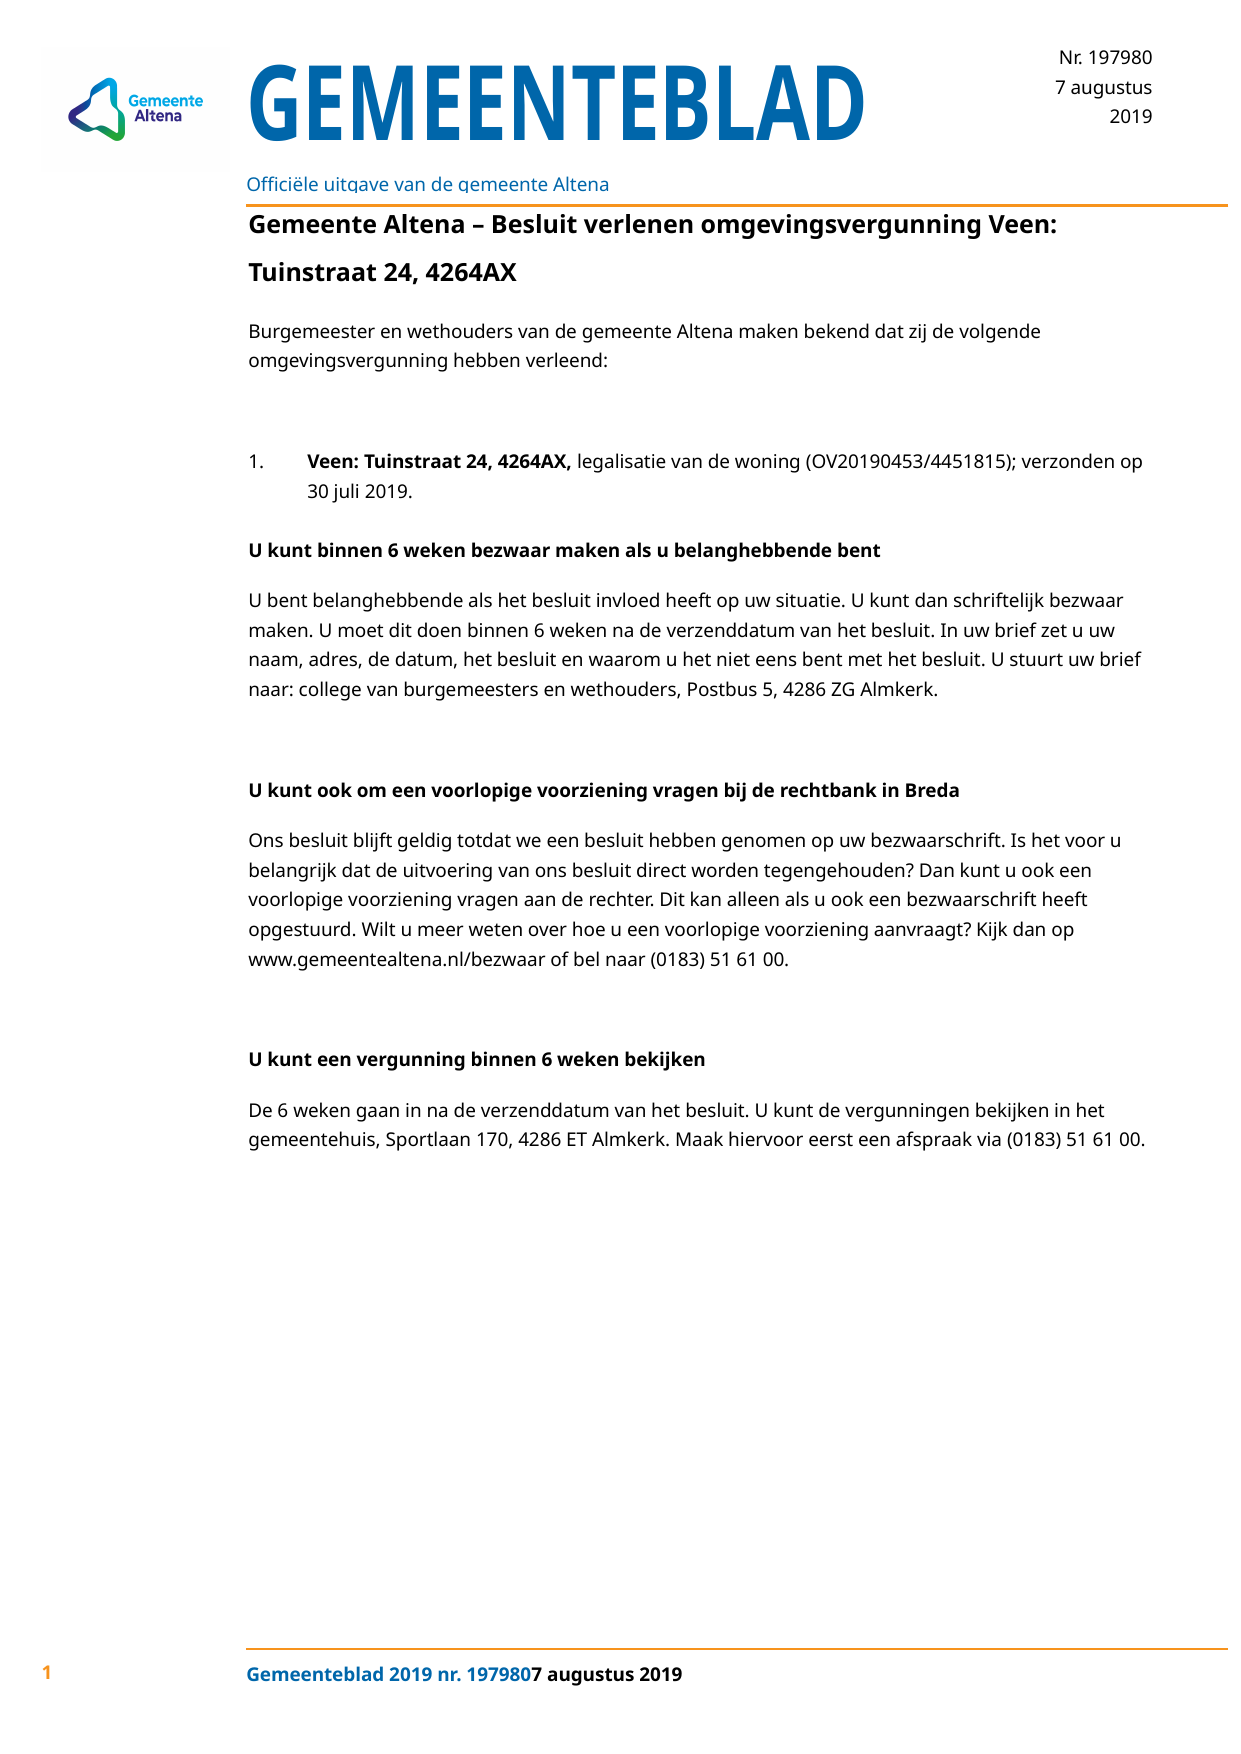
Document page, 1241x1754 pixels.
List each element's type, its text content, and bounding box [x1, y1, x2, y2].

text Ons besluit blijft geldig totdat we een besluit hebben genomen op uw bezwaarschrift. Is het voor u belangrijk dat de uitvoering van ons besluit direct worden tegengehouden? Dan kunt u ook een voorlopige voorziening vragen aan de rechter. Dit kan alleen als u ook een bezwaarschrift heeft opgestuurd. Wilt u meer weten over hoe u een voorlopige voorziening aanvraagt? Kijk dan op www.gemeentealtena.nl/bezwaar of bel naar (0183) 51 61 00. [248, 827, 1152, 972]
text U kunt binnen 6 weken bezwaar maken als u belanghebbende bent [248, 537, 1152, 563]
list Veen: Tuinstraat 24, 4264AX, legalisatie van de woning (OV20190453/4451815); verzonden op 30 juli 2019. [248, 448, 1152, 504]
text De 6 weken gaan in na de verzenddatum van het besluit. U kunt de vergunningen bekijken in het gemeentehuis, Sportlaan 170, 4286 ET Almkerk. Maak hiervoor eerst een afspraak via (0183) 51 61 00. [248, 1097, 1152, 1152]
picture [41, 47, 231, 172]
text U bent belanghebbende als het besluit invloed heeft op uw situatie. U kunt dan schriftelijk bezwaar maken. U moet dit doen binnen 6 weken na de verzenddatum van het besluit. In uw brief zet u uw naam, adres, de datum, het besluit en waarom u het niet eens bent met het besluit. U stuurt uw brief naar: college van burgemeesters en wethouders, Postbus 5, 4286 ZG Almkerk. [248, 587, 1152, 702]
text U kunt een vergunning binnen 6 weken bekijken [248, 1047, 1152, 1072]
text Gemeente Altena – Besluit verlenen omgevingsvergunning Veen: Tuinstraat 24, 4264AX [248, 207, 1152, 288]
text U kunt ook om een voorlopige voorziening vragen bij de rechtbank in Breda [248, 777, 1152, 803]
text Burgemeester en wethouders van de gemeente Altena maken bekend dat zij de volgende omgevingsvergunning hebben verleend: [248, 318, 1152, 373]
